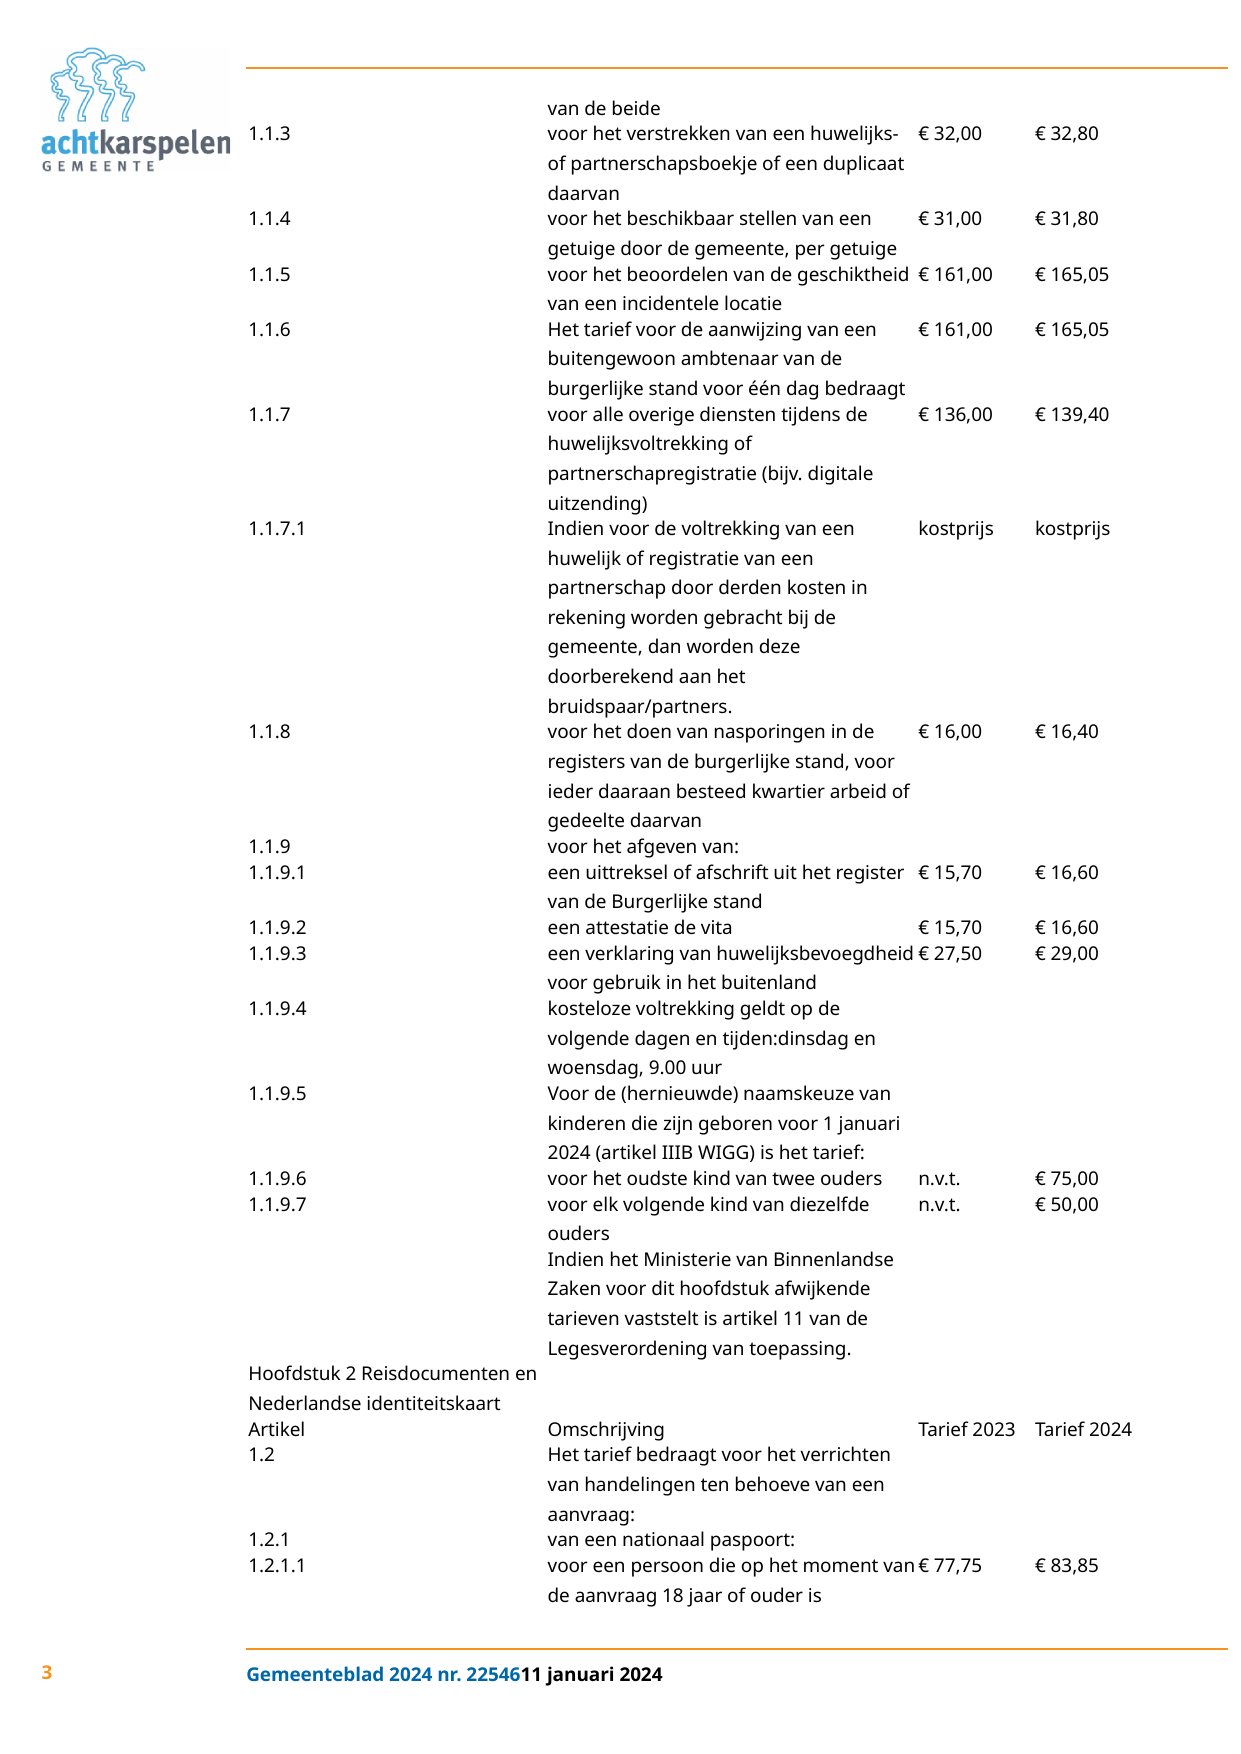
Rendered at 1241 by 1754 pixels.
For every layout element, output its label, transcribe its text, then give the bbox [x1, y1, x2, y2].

table_cell € 32,80 [1035, 121, 1152, 205]
table_cell [548, 1361, 918, 1416]
table_cell € 31,00 [918, 205, 1035, 261]
table_cell € 16,60 [1035, 859, 1152, 914]
table_cell voor alle overige diensten tijdens de huwelijksvoltrekking of partnerschapregistratie (bijv. digitale uitzending) [548, 401, 918, 515]
table_cell van een nationaal paspoort: [548, 1526, 918, 1552]
table_cell [1035, 1080, 1152, 1165]
table_cell € 16,40 [1035, 719, 1152, 833]
table_cell € 165,05 [1035, 316, 1152, 401]
table_cell een verklaring van huwelijksbevoegdheid voor gebruik in het buitenland [548, 940, 918, 995]
table_cell voor het verstrekken van een huwelijks- of partnerschapsboekje of een duplicaat daarvan [548, 121, 918, 205]
table_cell [1035, 95, 1152, 121]
table_cell Tarief 2024 [1035, 1416, 1152, 1442]
table_cell 1.1.9 [248, 833, 547, 859]
table_cell 1.1.9.5 [248, 1080, 547, 1165]
table_cell voor het doen van nasporingen in de registers van de burgerlijke stand, voor ieder daaraan besteed kwartier arbeid of gedeelte daarvan [548, 719, 918, 833]
table_cell [918, 1361, 1035, 1416]
table_cell voor het oudste kind van twee ouders [548, 1165, 918, 1191]
table_cell 1.1.9.1 [248, 859, 547, 914]
table_cell Indien het Ministerie van Binnenlandse Zaken voor dit hoofdstuk afwijkende tarieven vaststelt is artikel 11 van de Legesverordening van toepassing. [548, 1246, 918, 1361]
table_cell [918, 1080, 1035, 1165]
table_cell 1.1.5 [248, 261, 547, 316]
table_cell € 15,70 [918, 859, 1035, 914]
table_cell Voor de (hernieuwde) naamskeuze van kinderen die zijn geboren voor 1 januari 2024 (artikel IIIB WIGG) is het tarief: [548, 1080, 918, 1165]
table_cell kostprijs [1035, 515, 1152, 719]
table_cell voor een persoon die op het moment van de aanvraag 18 jaar of ouder is [548, 1552, 918, 1607]
table_cell voor het beoordelen van de geschiktheid van een incidentele locatie [548, 261, 918, 316]
table_cell Het tarief bedraagt voor het verrichten van handelingen ten behoeve van een aanvraag: [548, 1442, 918, 1526]
table_cell [918, 1526, 1035, 1552]
table_cell [918, 995, 1035, 1080]
table_cell 1.1.9.6 [248, 1165, 547, 1191]
table_cell € 139,40 [1035, 401, 1152, 515]
table_cell Indien voor de voltrekking van een huwelijk of registratie van een partnerschap door derden kosten in rekening worden gebracht bij de gemeente, dan worden deze doorberekend aan het bruidspaar/partners. [548, 515, 918, 719]
table_cell n.v.t. [918, 1165, 1035, 1191]
table_cell van de beide [548, 95, 918, 121]
table_cell € 136,00 [918, 401, 1035, 515]
table_cell [248, 1246, 547, 1361]
table_cell 1.1.7 [248, 401, 547, 515]
table_cell 1.2 [248, 1442, 547, 1526]
table_cell een uittreksel of afschrift uit het register van de Burgerlijke stand [548, 859, 918, 914]
table_cell 1.1.9.3 [248, 940, 547, 995]
picture [41, 47, 231, 172]
table_cell € 16,00 [918, 719, 1035, 833]
table_cell [918, 95, 1035, 121]
table_cell 1.1.7.1 [248, 515, 547, 719]
table_cell € 29,00 [1035, 940, 1152, 995]
table_cell Artikel [248, 1416, 547, 1442]
table_cell 1.1.9.7 [248, 1191, 547, 1246]
table_cell kostprijs [918, 515, 1035, 719]
table_cell kosteloze voltrekking geldt op de volgende dagen en tijden:dinsdag en woensdag, 9.00 uur [548, 995, 918, 1080]
table_cell [1035, 995, 1152, 1080]
table_cell n.v.t. [918, 1191, 1035, 1246]
table_cell voor het afgeven van: [548, 833, 918, 859]
table_cell [918, 833, 1035, 859]
table_cell Hoofdstuk 2 Reisdocumenten en Nederlandse identiteitskaart [248, 1361, 547, 1416]
table_cell [1035, 1361, 1152, 1416]
table_cell € 15,70 [918, 914, 1035, 940]
table_cell Omschrijving [548, 1416, 918, 1442]
table_cell € 75,00 [1035, 1165, 1152, 1191]
table_cell € 83,85 [1035, 1552, 1152, 1607]
table_cell [1035, 1526, 1152, 1552]
table_cell [1035, 833, 1152, 859]
table_cell [918, 1442, 1035, 1526]
table_cell voor elk volgende kind van diezelfde ouders [548, 1191, 918, 1246]
table_cell € 161,00 [918, 261, 1035, 316]
table_cell 1.1.8 [248, 719, 547, 833]
table_cell 1.2.1.1 [248, 1552, 547, 1607]
table_cell € 161,00 [918, 316, 1035, 401]
table_cell Het tarief voor de aanwijzing van een buitengewoon ambtenaar van de burgerlijke stand voor één dag bedraagt [548, 316, 918, 401]
table_cell 1.1.9.2 [248, 914, 547, 940]
table_cell [1035, 1246, 1152, 1361]
table_cell [248, 95, 547, 121]
table_cell € 31,80 [1035, 205, 1152, 261]
table_cell 1.1.3 [248, 121, 547, 205]
table_cell voor het beschikbaar stellen van een getuige door de gemeente, per getuige [548, 205, 918, 261]
table_cell 1.1.9.4 [248, 995, 547, 1080]
table_cell € 32,00 [918, 121, 1035, 205]
table_cell € 16,60 [1035, 914, 1152, 940]
table_cell € 165,05 [1035, 261, 1152, 316]
table_cell 1.1.6 [248, 316, 547, 401]
table_cell € 50,00 [1035, 1191, 1152, 1246]
table_cell 1.2.1 [248, 1526, 547, 1552]
table_cell € 27,50 [918, 940, 1035, 995]
table_cell € 77,75 [918, 1552, 1035, 1607]
table_cell [1035, 1442, 1152, 1526]
table_cell een attestatie de vita [548, 914, 918, 940]
table_cell Tarief 2023 [918, 1416, 1035, 1442]
table_cell 1.1.4 [248, 205, 547, 261]
table_cell [918, 1246, 1035, 1361]
